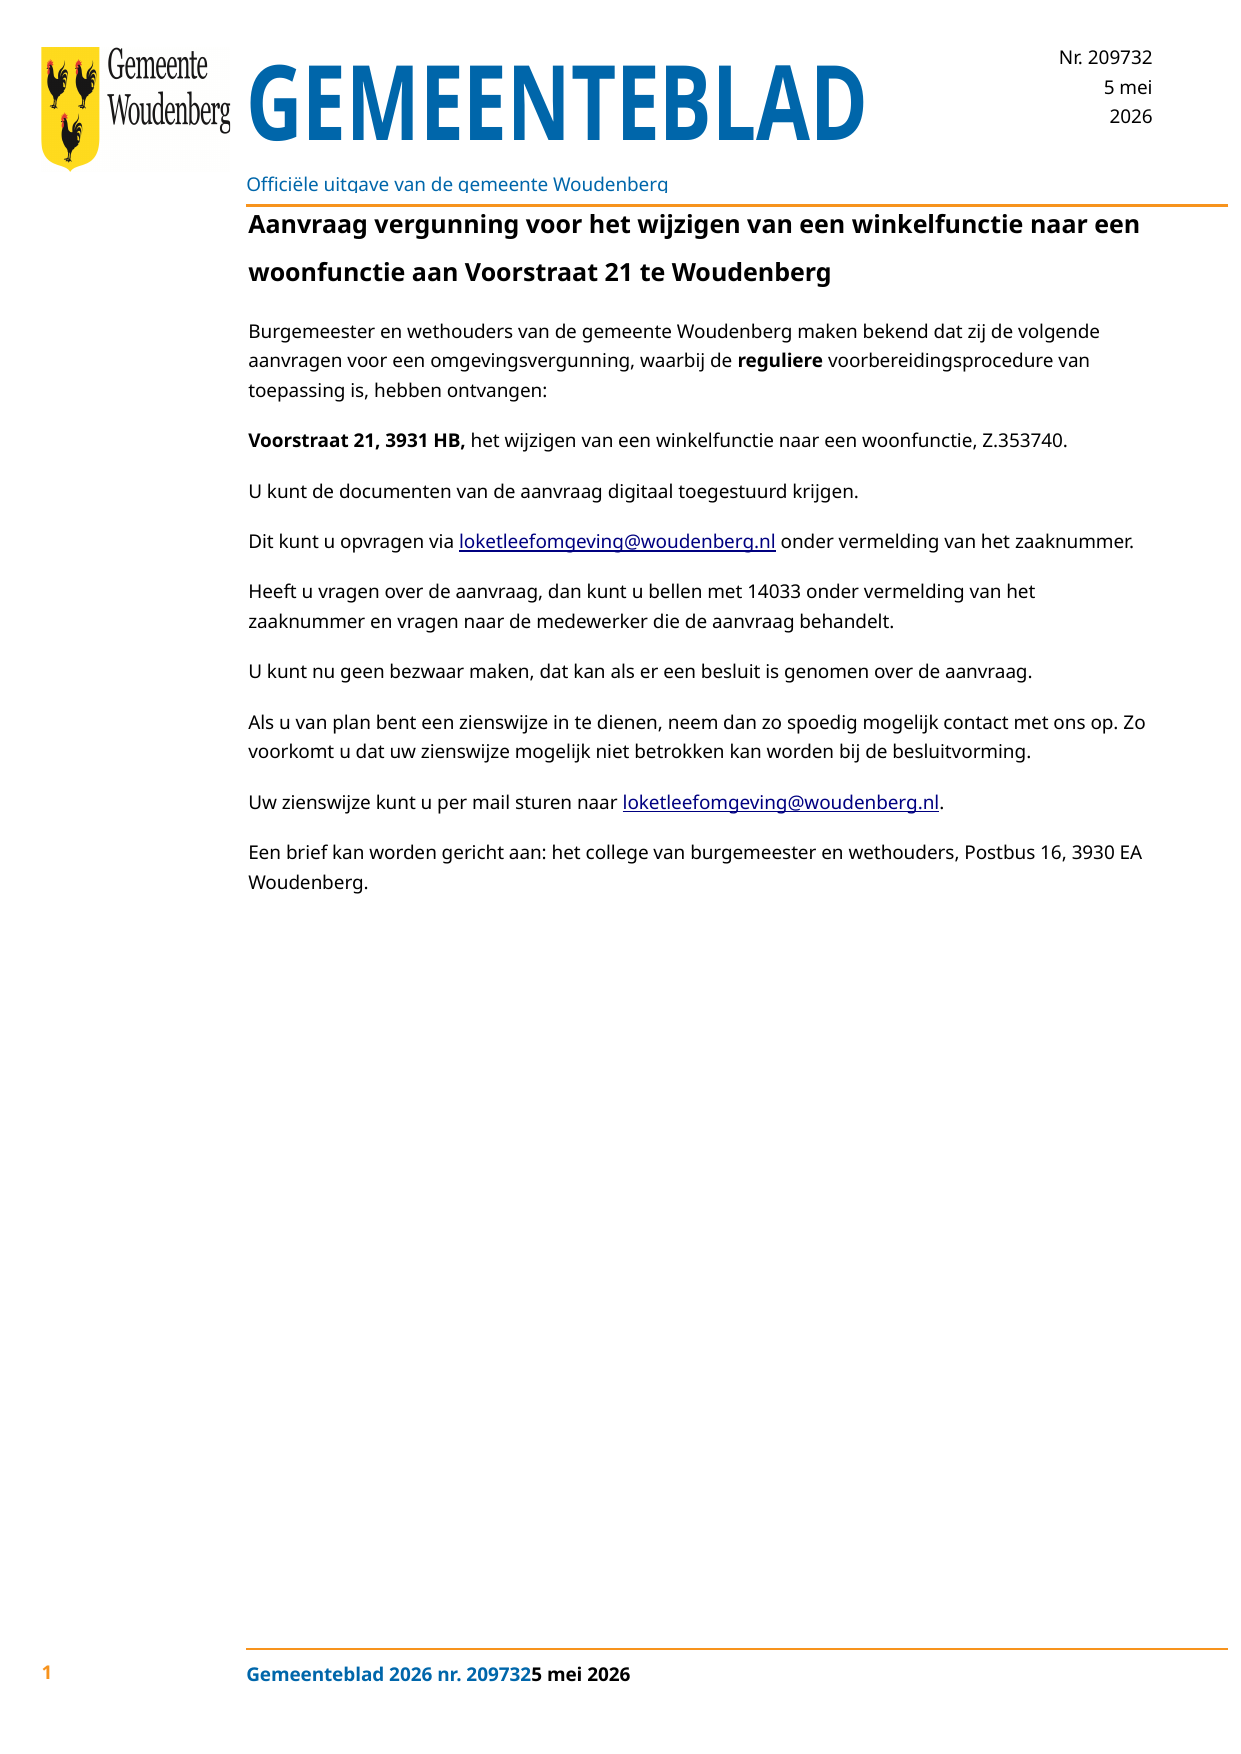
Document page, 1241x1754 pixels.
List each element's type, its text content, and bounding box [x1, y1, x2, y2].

text Burgemeester en wethouders van de gemeente Woudenberg maken bekend dat zij de volgende aanvragen voor een omgevingsvergunning, waarbij de reguliere voorbereidingsprocedure van toepassing is, hebben ontvangen: [248, 318, 1152, 403]
text Heeft u vragen over de aanvraag, dan kunt u bellen met 14033 onder vermelding van het zaaknummer en vragen naar de medewerker die de aanvraag behandelt. [248, 579, 1152, 634]
text Voorstraat 21, 3931 HB, het wijzigen van een winkelfunctie naar een woonfunctie, Z.353740. [248, 427, 1152, 453]
text Aanvraag vergunning voor het wijzigen van een winkelfunctie naar een woonfunctie aan Voorstraat 21 te Woudenberg [248, 207, 1152, 288]
text Een brief kan worden gericht aan: het college van burgemeester en wethouders, Postbus 16, 3930 EA Woudenberg. [248, 839, 1152, 895]
text Als u van plan bent een zienswijze in te dienen, neem dan zo spoedig mogelijk contact met ons op. Zo voorkomt u dat uw zienswijze mogelijk niet betrokken kan worden bij de besluitvorming. [248, 709, 1152, 764]
text U kunt de documenten van de aanvraag digitaal toegestuurd krijgen. [248, 478, 1152, 504]
text U kunt nu geen bezwaar maken, dat kan als er een besluit is genomen over de aanvraag. [248, 659, 1152, 684]
text Uw zienswijze kunt u per mail sturen naar loketleefomgeving@woudenberg.nl. [248, 789, 1152, 815]
text Dit kunt u opvragen via loketleefomgeving@woudenberg.nl onder vermelding van het zaaknummer. [248, 528, 1152, 554]
picture [41, 47, 231, 172]
